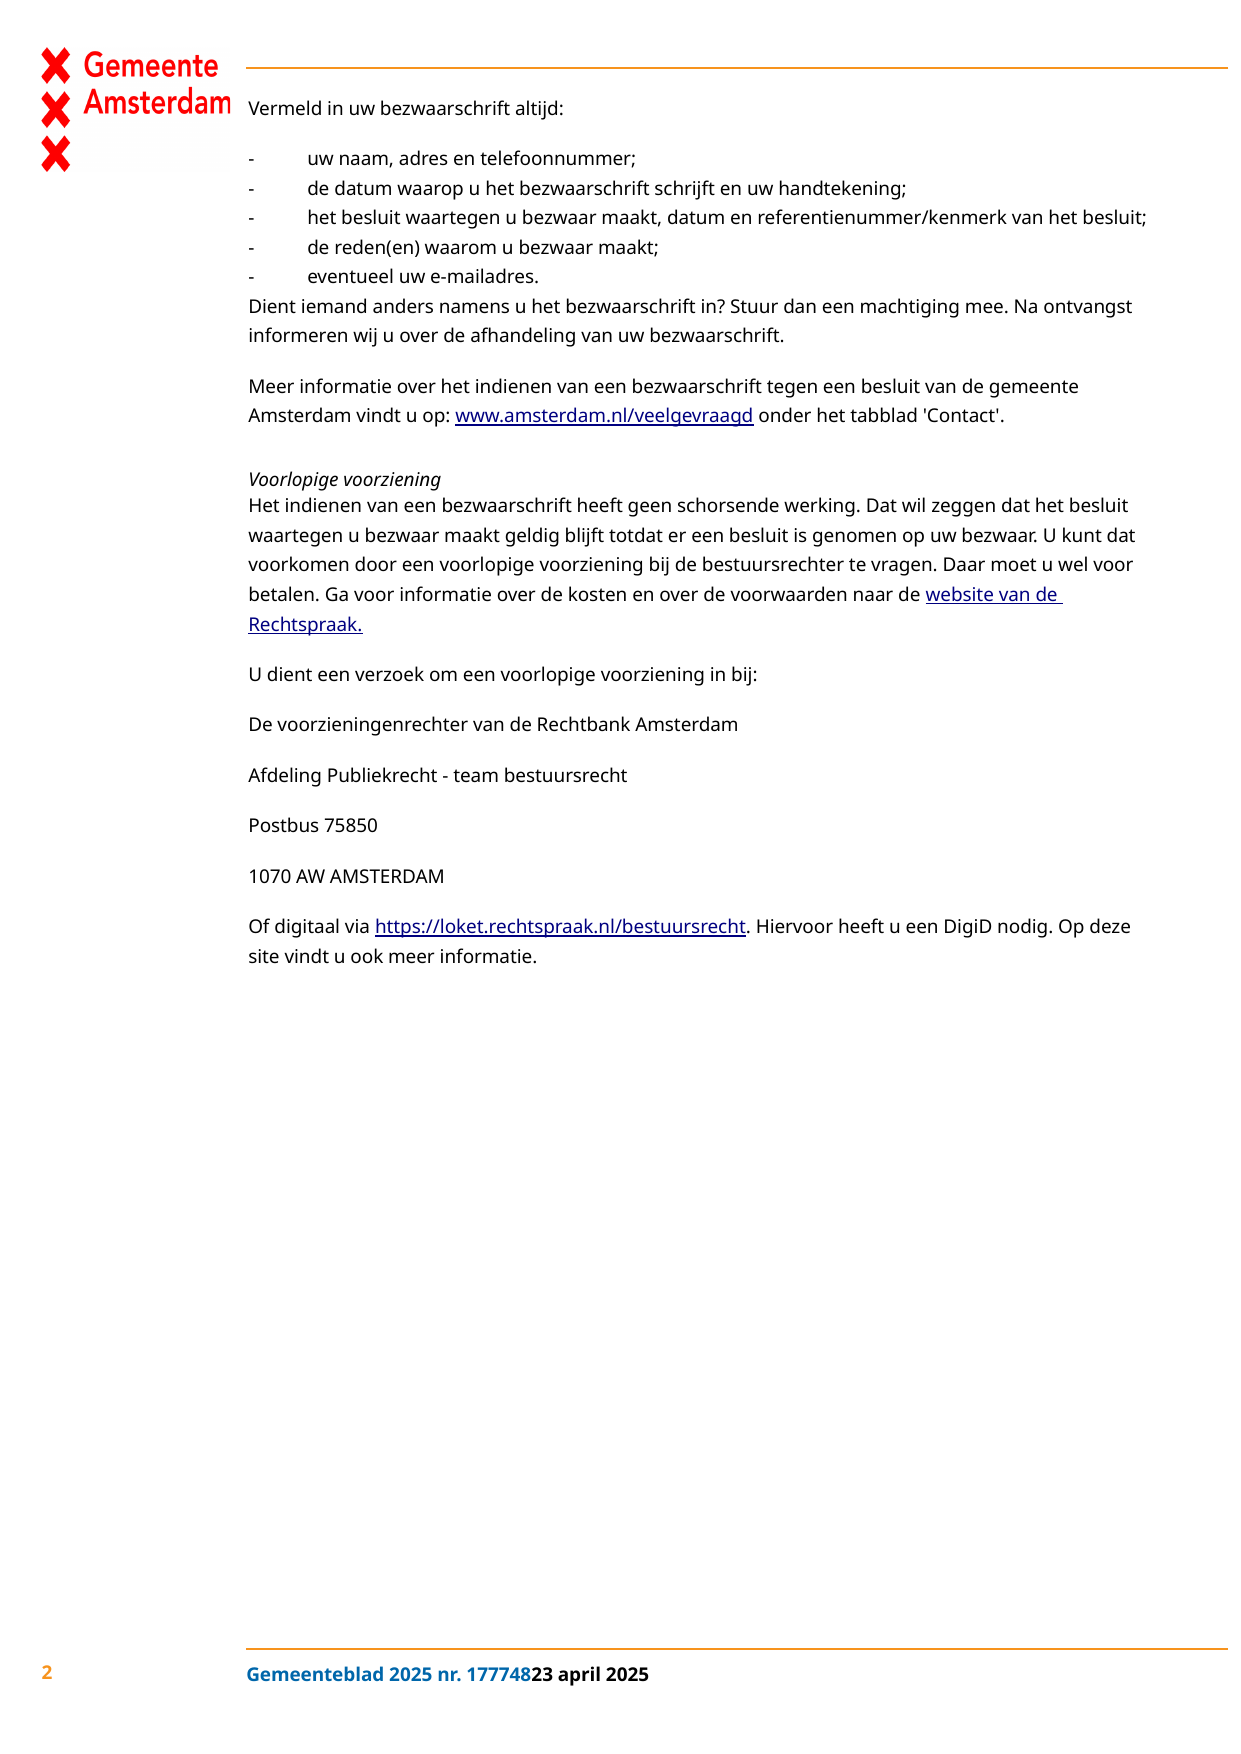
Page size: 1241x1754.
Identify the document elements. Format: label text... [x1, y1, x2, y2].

text Of digitaal via https://loket.rechtspraak.nl/bestuursrecht. Hiervoor heeft u een DigiD nodig. Op deze site vindt u ook meer informatie. [248, 913, 1152, 968]
list de reden(en) waarom u bezwaar maakt; [248, 234, 1152, 260]
text U dient een verzoek om een voorlopige voorziening in bij: [248, 661, 1152, 687]
text Afdeling Publiekrecht - team bestuursrecht [248, 762, 1152, 788]
text Postbus 75850 [248, 812, 1152, 838]
list het besluit waartegen u bezwaar maakt, datum en referentienummer/kenmerk van het besluit; [248, 204, 1152, 230]
text Vermeld in uw bezwaarschrift altijd: [248, 95, 1152, 121]
text Dient iemand anders namens u het bezwaarschrift in? Stuur dan een machtiging mee. Na ontvangst informeren wij u over de afhandeling van uw bezwaarschrift. [248, 293, 1152, 348]
text Voorlopige voorziening [248, 467, 1152, 492]
text Het indienen van een bezwaarschrift heeft geen schorsende werking. Dat wil zeggen dat het besluit waartegen u bezwaar maakt geldig blijft totdat er een besluit is genomen op uw bezwaar. U kunt dat voorkomen door een voorlopige voorziening bij de bestuursrechter te vragen. Daar moet u wel voor betalen. Ga voor informatie over de kosten en over de voorwaarden naar de website van de Rechtspraak. [248, 492, 1152, 636]
list eventueel uw e-mailadres. [248, 263, 1152, 289]
picture [41, 47, 231, 172]
text 1070 AW AMSTERDAM [248, 863, 1152, 888]
list uw naam, adres en telefoonnummer; [248, 145, 1152, 171]
text Meer informatie over het indienen van een bezwaarschrift tegen een besluit van de gemeente Amsterdam vindt u op: www.amsterdam.nl/veelgevraagd onder het tabblad 'Contact'. [248, 373, 1152, 428]
list de datum waarop u het bezwaarschrift schrijft en uw handtekening; [248, 175, 1152, 201]
text De voorzieningenrechter van de Rechtbank Amsterdam [248, 712, 1152, 737]
